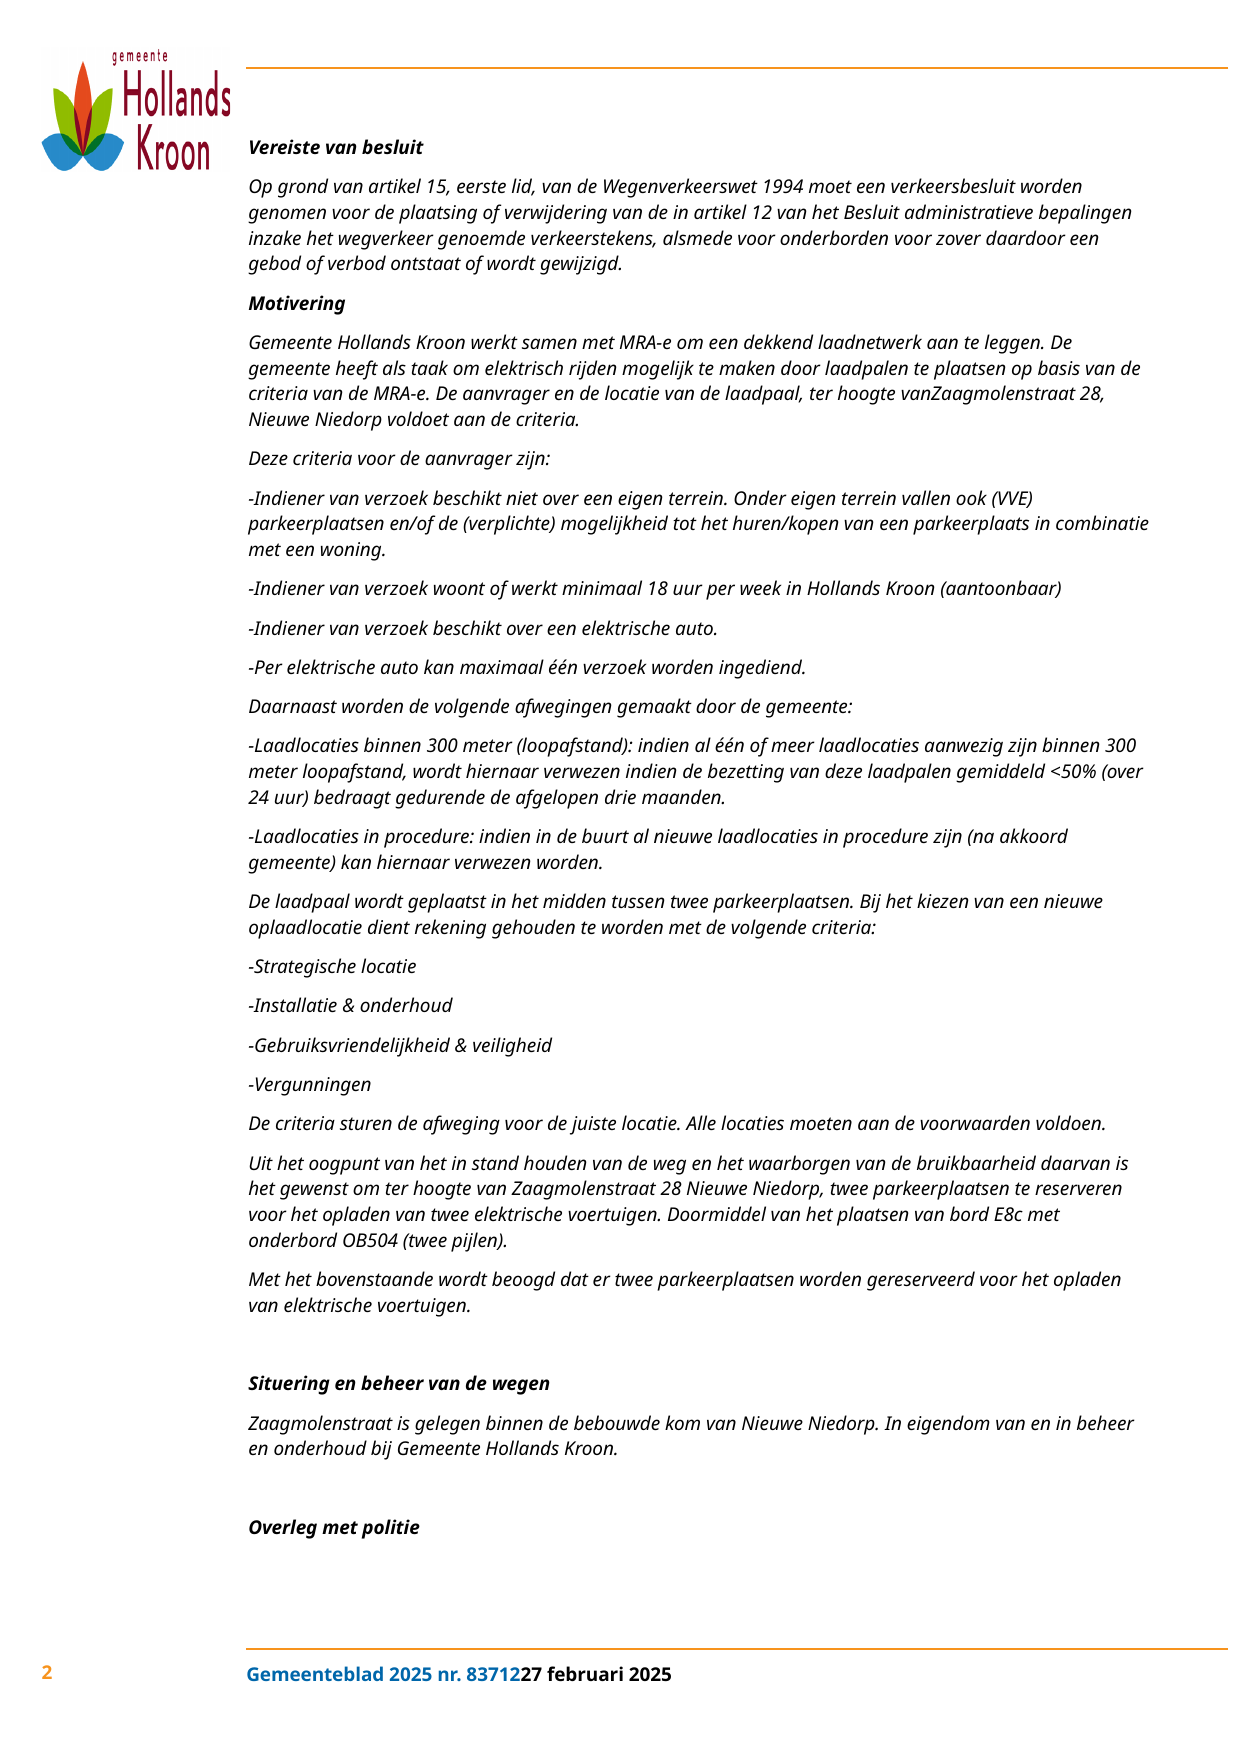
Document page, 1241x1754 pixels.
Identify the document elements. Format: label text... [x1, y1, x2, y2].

text Deze criteria voor de aanvrager zijn: [248, 446, 1152, 471]
text -Indiener van verzoek beschikt over een elektrische auto. [248, 615, 1152, 641]
text -Laadlocaties in procedure: indien in de buurt al nieuwe laadlocaties in procedure zijn (na akkoord gemeente) kan hiernaar verwezen worden. [248, 823, 1152, 875]
text -Laadlocaties binnen 300 meter (loopafstand): indien al één of meer laadlocaties aanwezig zijn binnen 300 meter loopafstand, wordt hiernaar verwezen indien de bezetting van deze laadpalen gemiddeld <50% (over 24 uur) bedraagt gedurende de afgelopen drie maanden. [248, 733, 1152, 810]
text Overleg met politie [248, 1514, 1152, 1540]
text De laadpaal wordt geplaatst in het midden tussen twee parkeerplaatsen. Bij het kiezen van een nieuwe oplaadlocatie dient rekening gehouden te worden met de volgende criteria: [248, 888, 1152, 940]
text -Gebruiksvriendelijkheid & veiligheid [248, 1032, 1152, 1058]
text Gemeente Hollands Kroon werkt samen met MRA-e om een dekkend laadnetwerk aan te leggen. De gemeente heeft als taak om elektrisch rijden mogelijk te maken door laadpalen te plaatsen op basis van de criteria van de MRA-e. De aanvrager en de locatie van de laadpaal, ter hoogte vanZaagmolenstraat 28, Nieuwe Niedorp voldoet aan de criteria. [248, 329, 1152, 432]
text Motivering [248, 290, 1152, 316]
text -Installatie & onderhoud [248, 993, 1152, 1018]
text Uit het oogpunt van het in stand houden van de weg en het waarborgen van de bruikbaarheid daarvan is het gewenst om ter hoogte van Zaagmolenstraat 28 Nieuwe Niedorp, twee parkeerplaatsen te reserveren voor het opladen van twee elektrische voertuigen. Doormiddel van het plaatsen van bord E8c met onderbord OB504 (twee pijlen). [248, 1150, 1152, 1253]
picture [41, 47, 231, 172]
text -Strategische locatie [248, 953, 1152, 979]
text Op grond van artikel 15, eerste lid, van de Wegenverkeerswet 1994 moet een verkeersbesluit worden genomen voor de plaatsing of verwijdering van de in artikel 12 van het Besluit administratieve bepalingen inzake het wegverkeer genoemde verkeerstekens, alsmede voor onderborden voor zover daardoor een gebod of verbod ontstaat of wordt gewijzigd. [248, 173, 1152, 276]
text -Per elektrische auto kan maximaal één verzoek worden ingediend. [248, 654, 1152, 680]
text Vereiste van besluit [248, 134, 1152, 160]
text -Indiener van verzoek woont of werkt minimaal 18 uur per week in Hollands Kroon (aantoonbaar) [248, 576, 1152, 601]
text -Vergunningen [248, 1071, 1152, 1097]
text Zaagmolenstraat is gelegen binnen de bebouwde kom van Nieuwe Niedorp. In eigendom van en in beheer en onderhoud bij Gemeente Hollands Kroon. [248, 1410, 1152, 1461]
text De criteria sturen de afweging voor de juiste locatie. Alle locaties moeten aan de voorwaarden voldoen. [248, 1110, 1152, 1136]
text Met het bovenstaande wordt beoogd dat er twee parkeerplaatsen worden gereserveerd voor het opladen van elektrische voertuigen. [248, 1266, 1152, 1318]
text Daarnaast worden de volgende afwegingen gemaakt door de gemeente: [248, 693, 1152, 719]
text -Indiener van verzoek beschikt niet over een eigen terrein. Onder eigen terrein vallen ook (VVE) parkeerplaatsen en/of de (verplichte) mogelijkheid tot het huren/kopen van een parkeerplaats in combinatie met een woning. [248, 485, 1152, 562]
text Situering en beheer van de wegen [248, 1370, 1152, 1396]
